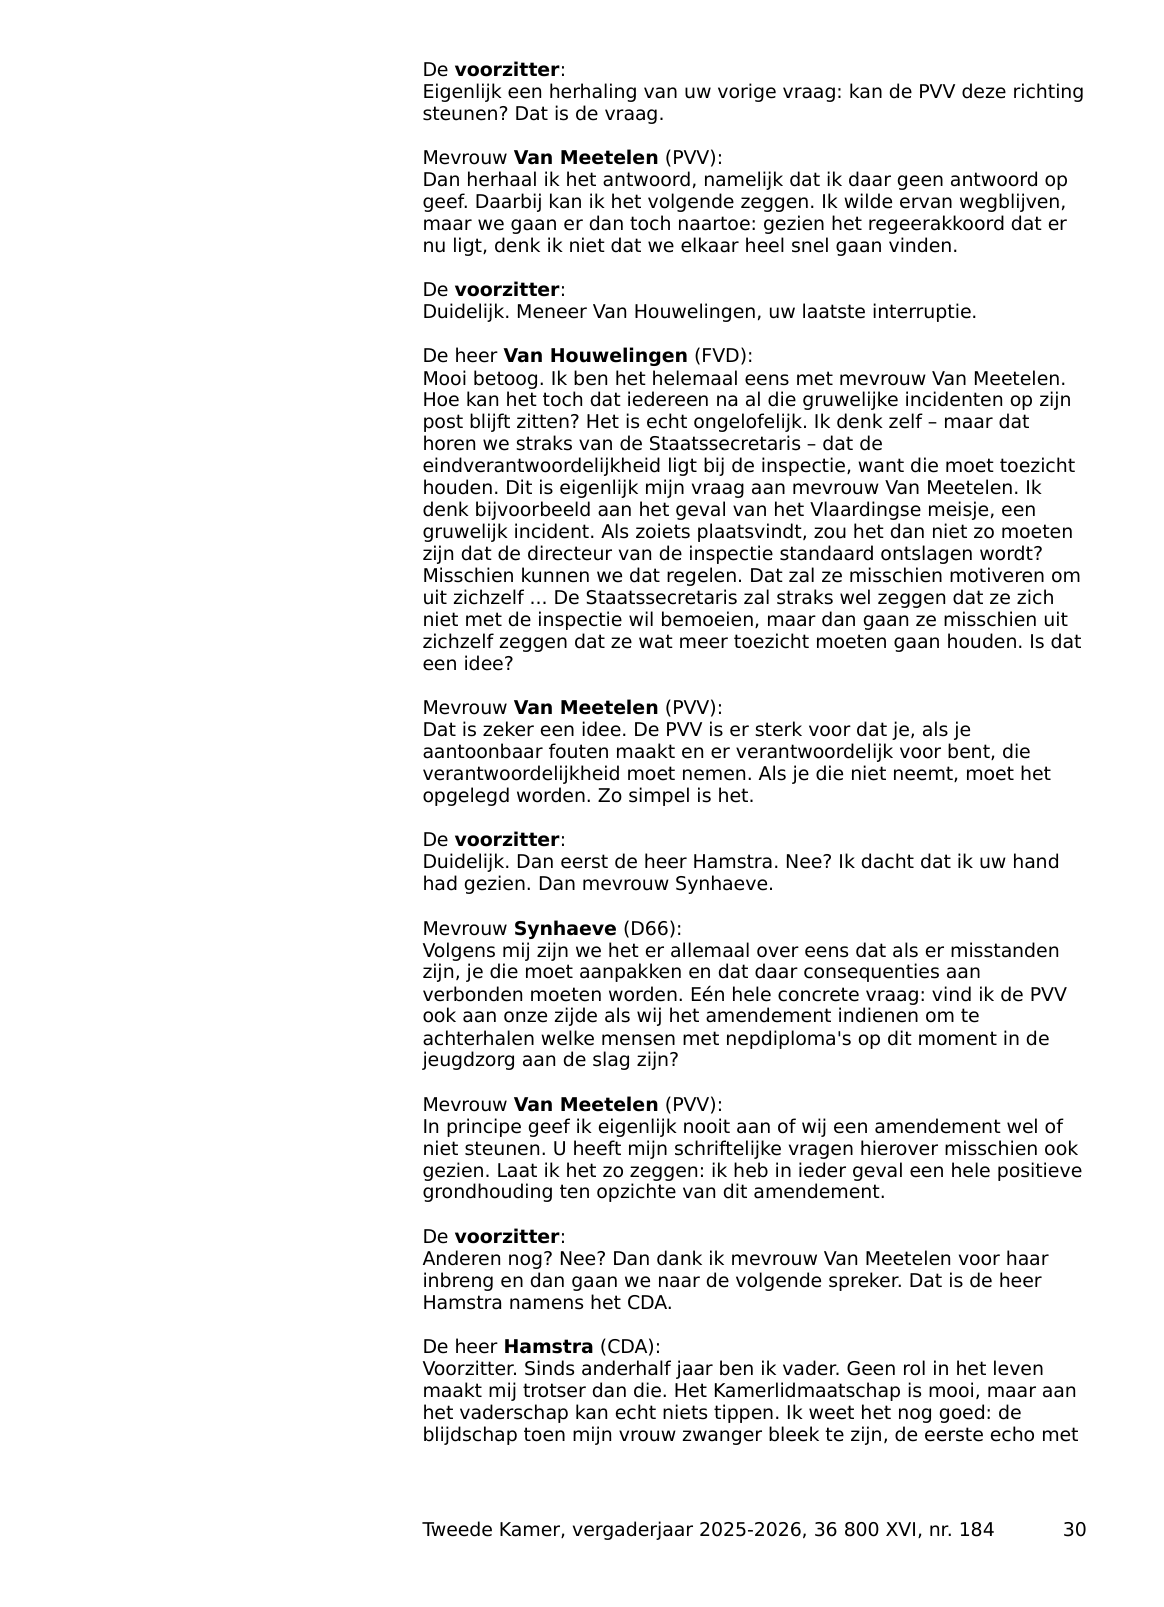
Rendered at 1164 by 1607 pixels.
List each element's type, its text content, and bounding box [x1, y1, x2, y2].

text De heer Hamstra (CDA): [422, 1336, 1087, 1358]
text De voorzitter: [422, 279, 1087, 301]
text Mooi betoog. Ik ben het helemaal eens met mevrouw Van Meetelen. Hoe kan het toch dat iedereen na al die gruwelijke incidenten op zijn post blijft zitten? Het is echt ongelofelijk. Ik denk zelf – maar dat horen we straks van de Staatssecretaris – dat de eindverantwoordelijkheid ligt bij de inspectie, want die moet toezicht houden. Dit is eigenlijk mijn vraag aan mevrouw Van Meetelen. Ik denk bijvoorbeeld aan het geval van het Vlaardingse meisje, een gruwelijk incident. Als zoiets plaatsvindt, zou het dan niet zo moeten zijn dat de directeur van de inspectie standaard ontslagen wordt? Misschien kunnen we dat regelen. Dat zal ze misschien motiveren om uit zichzelf ... De Staatssecretaris zal straks wel zeggen dat ze zich niet met de inspectie wil bemoeien, maar dan gaan ze misschien uit zichzelf zeggen dat ze wat meer toezicht moeten gaan houden. Is dat een idee? [422, 367, 1087, 675]
text De voorzitter: [422, 59, 1087, 81]
text Eigenlijk een herhaling van uw vorige vraag: kan de PVV deze richting steunen? Dat is de vraag. [422, 81, 1087, 125]
text De voorzitter: [422, 829, 1087, 851]
text Anderen nog? Nee? Dan dank ik mevrouw Van Meetelen voor haar inbreng en dan gaan we naar de volgende spreker. Dat is de heer Hamstra namens het CDA. [422, 1248, 1087, 1313]
text Duidelijk. Dan eerst de heer Hamstra. Nee? Ik dacht dat ik uw hand had gezien. Dan mevrouw Synhaeve. [422, 851, 1087, 895]
text Mevrouw Van Meetelen (PVV): [422, 1093, 1087, 1116]
text Mevrouw Van Meetelen (PVV): [422, 697, 1087, 719]
text De heer Van Houwelingen (FVD): [422, 345, 1087, 367]
text De voorzitter: [422, 1226, 1087, 1248]
text In principe geef ik eigenlijk nooit aan of wij een amendement wel of niet steunen. U heeft mijn schriftelijke vragen hierover misschien ook gezien. Laat ik het zo zeggen: ik heb in ieder geval een hele positieve grondhouding ten opzichte van dit amendement. [422, 1116, 1087, 1203]
text Dat is zeker een idee. De PVV is er sterk voor dat je, als je aantoonbaar fouten maakt en er verantwoordelijk voor bent, die verantwoordelijkheid moet nemen. Als je die niet neemt, moet het opgelegd worden. Zo simpel is het. [422, 719, 1087, 807]
text Mevrouw Synhaeve (D66): [422, 917, 1087, 939]
text Duidelijk. Meneer Van Houwelingen, uw laatste interruptie. [422, 301, 1087, 323]
text Dan herhaal ik het antwoord, namelijk dat ik daar geen antwoord op geef. Daarbij kan ik het volgende zeggen. Ik wilde ervan wegblijven, maar we gaan er dan toch naartoe: gezien het regeerakkoord dat er nu ligt, denk ik niet dat we elkaar heel snel gaan vinden. [422, 169, 1087, 257]
text Voorzitter. Sinds anderhalf jaar ben ik vader. Geen rol in het leven maakt mij trotser dan die. Het Kamerlidmaatschap is mooi, maar aan het vaderschap kan echt niets tippen. Ik weet het nog goed: de blijdschap toen mijn vrouw zwanger bleek te zijn, de eerste echo met [422, 1358, 1087, 1446]
text Volgens mij zijn we het er allemaal over eens dat als er misstanden zijn, je die moet aanpakken en dat daar consequenties aan verbonden moeten worden. Eén hele concrete vraag: vind ik de PVV ook aan onze zijde als wij het amendement indienen om te achterhalen welke mensen met nepdiploma's op dit moment in de jeugdzorg aan de slag zijn? [422, 939, 1087, 1071]
text Mevrouw Van Meetelen (PVV): [422, 147, 1087, 169]
